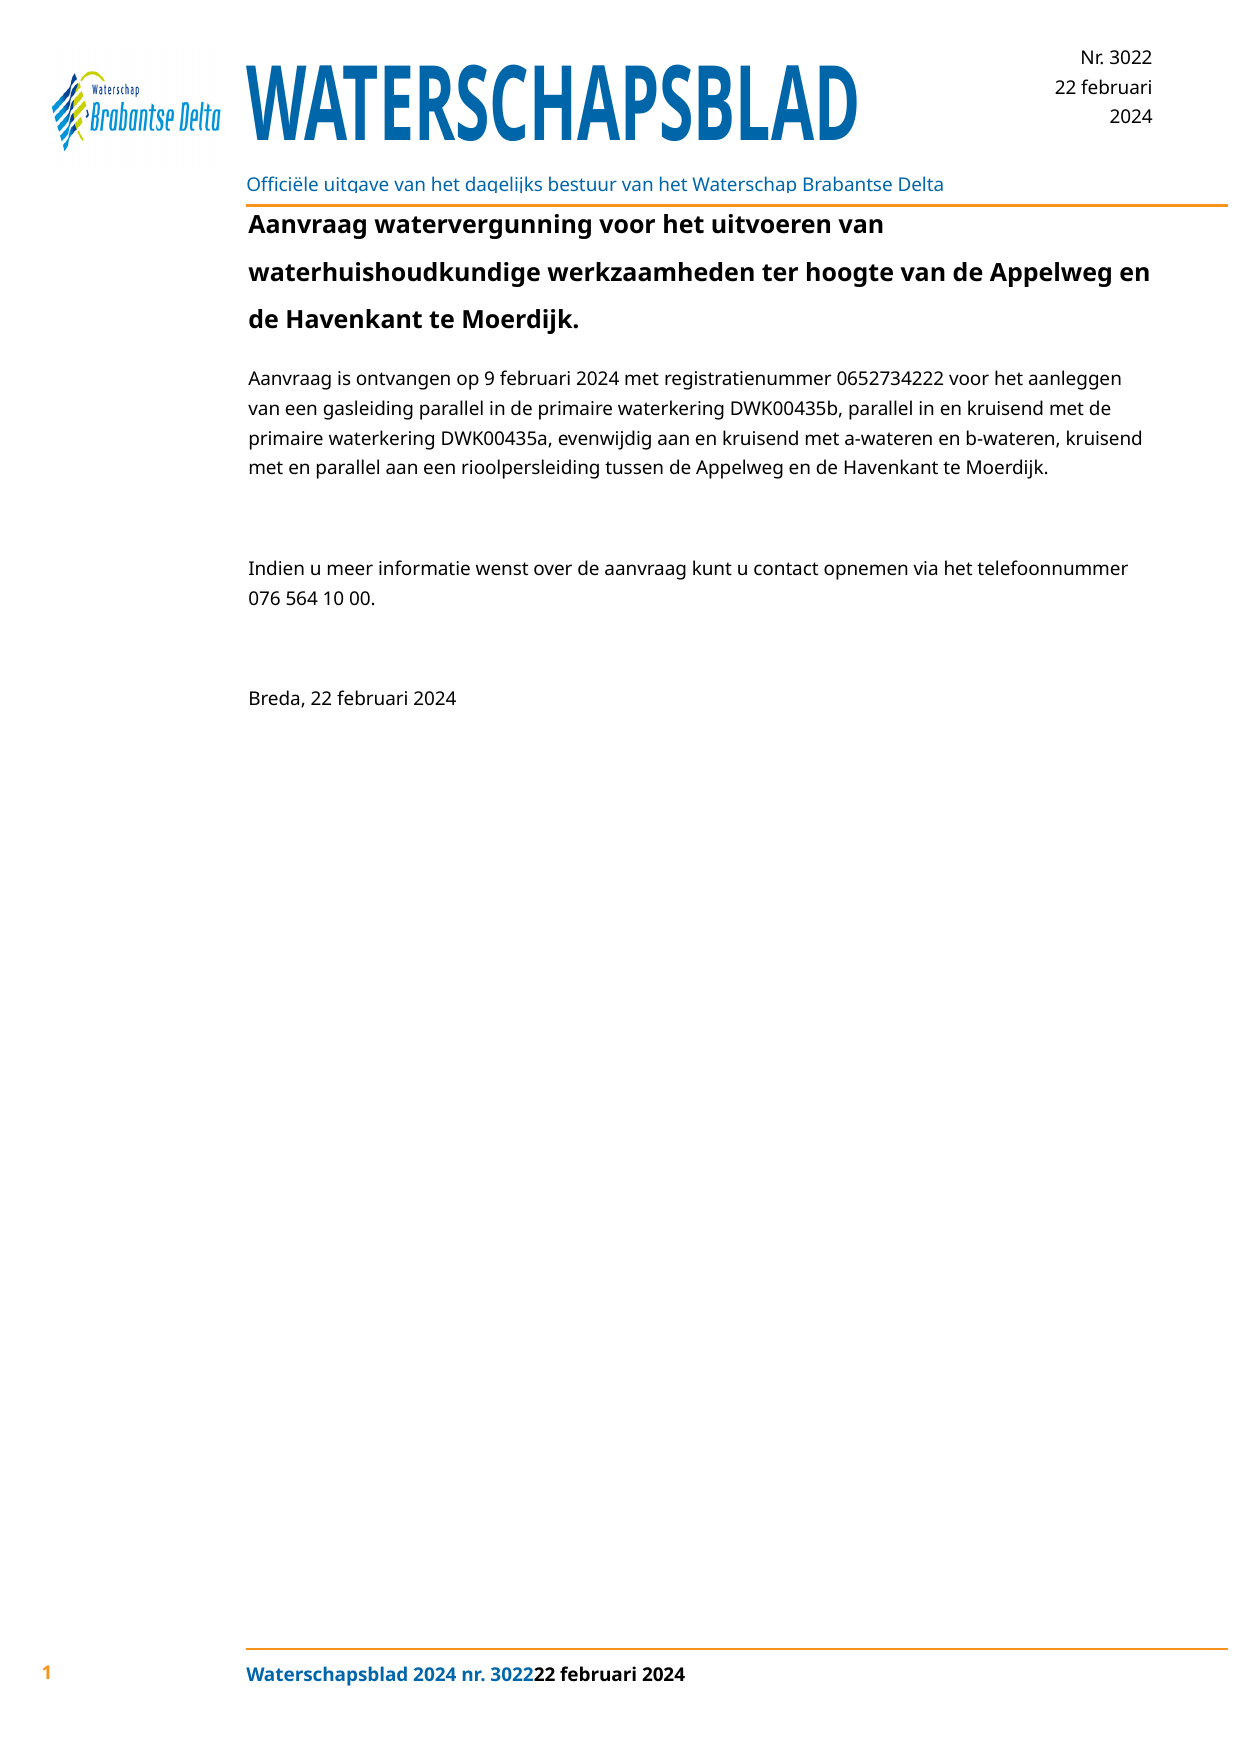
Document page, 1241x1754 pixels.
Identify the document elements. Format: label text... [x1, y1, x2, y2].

picture [41, 47, 231, 172]
text Aanvraag watervergunning voor het uitvoeren van waterhuishoudkundige werkzaamheden ter hoogte van de Appelweg en de Havenkant te Moerdijk. [248, 207, 1152, 336]
text Indien u meer informatie wenst over de aanvraag kunt u contact opnemen via het telefoonnummer 076 564 10 00. [248, 555, 1152, 610]
text Aanvraag is ontvangen op 9 februari 2024 met registratienummer 0652734222 voor het aanleggen van een gasleiding parallel in de primaire waterkering DWK00435b, parallel in en kruisend met de primaire waterkering DWK00435a, evenwijdig aan en kruisend met a-wateren en b-wateren, kruisend met en parallel aan een rioolpersleiding tussen de Appelweg en de Havenkant te Moerdijk. [248, 366, 1152, 480]
text Breda, 22 februari 2024 [248, 686, 1152, 711]
